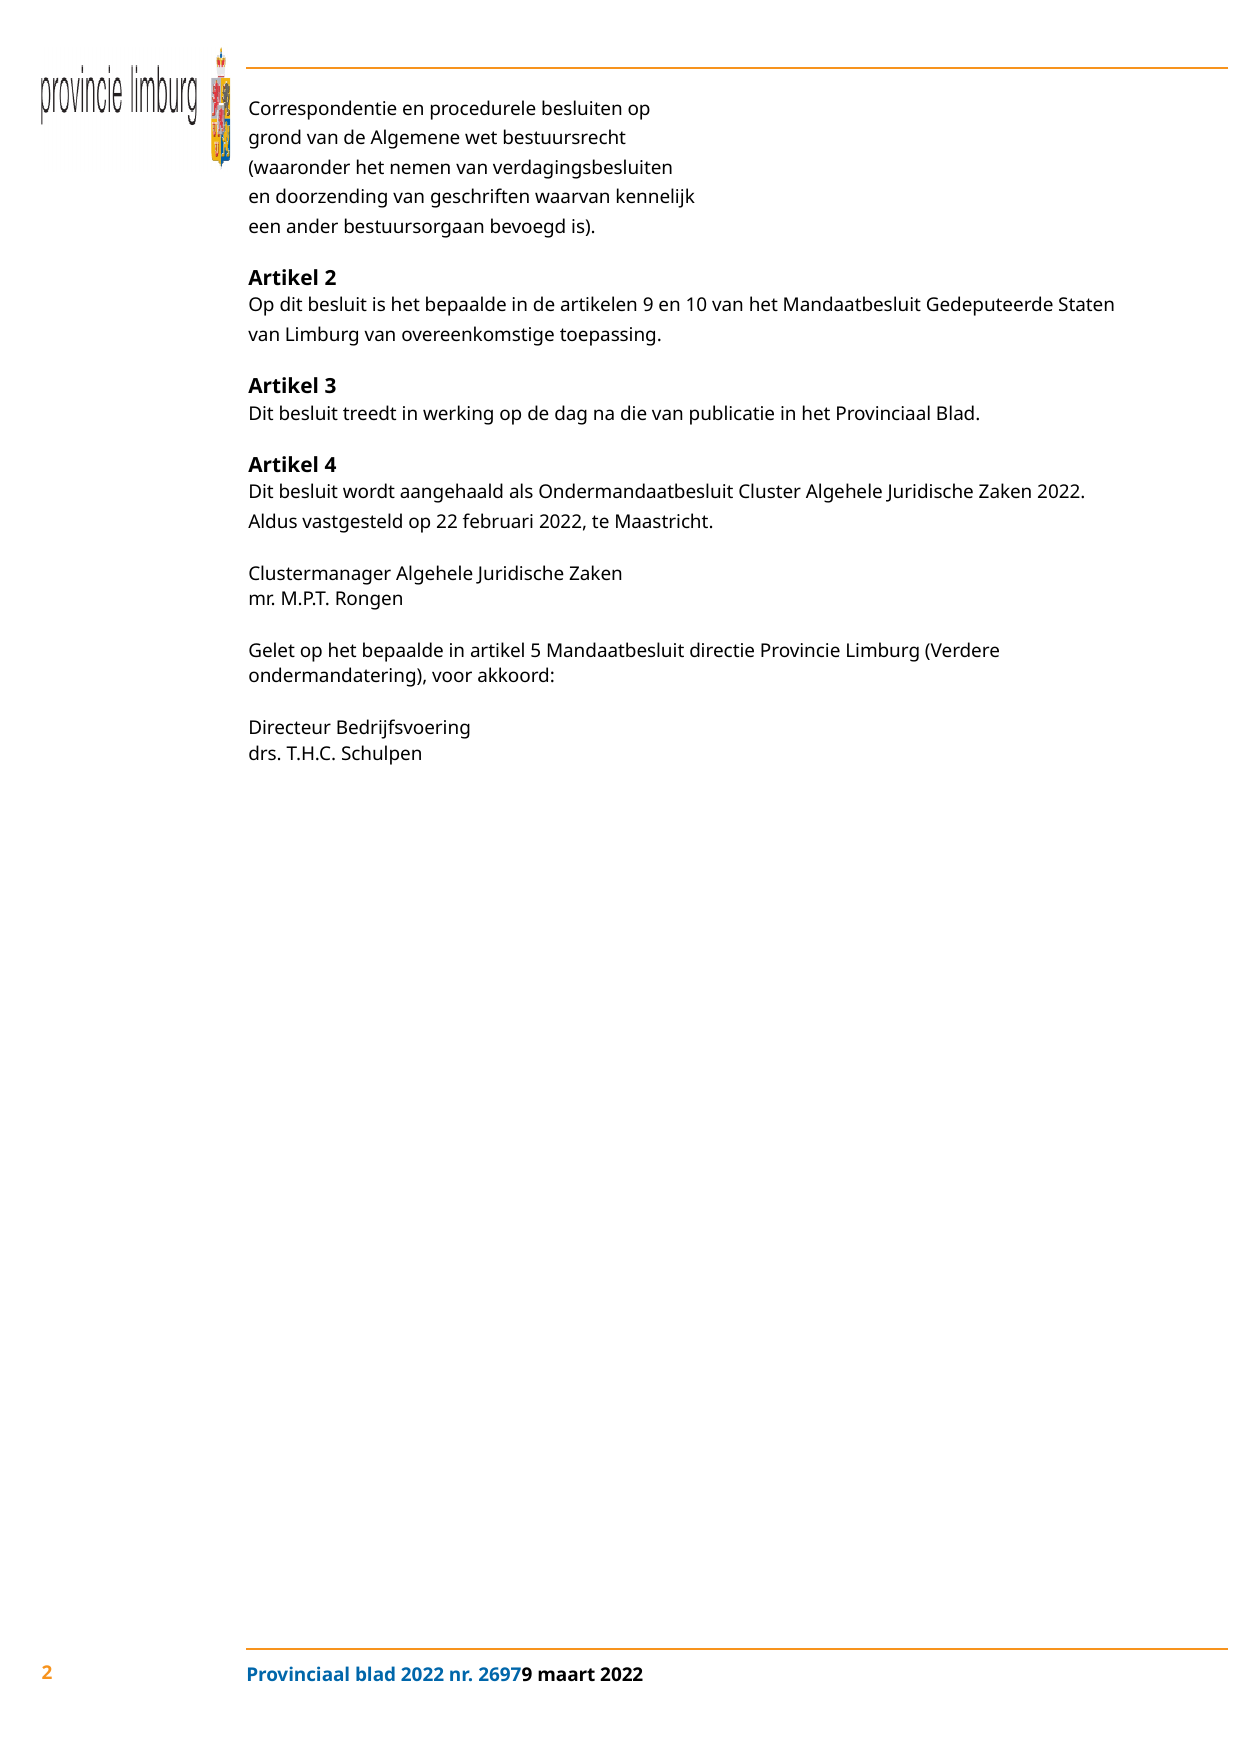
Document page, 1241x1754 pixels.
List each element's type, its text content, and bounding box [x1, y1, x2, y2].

text Artikel 3 [248, 371, 1152, 400]
text Dit besluit wordt aangehaald als Ondermandaatbesluit Cluster Algehele Juridische Zaken 2022. [248, 479, 1152, 504]
text drs. T.H.C. Schulpen [248, 740, 1152, 766]
text Directeur Bedrijfsvoering [248, 714, 1152, 740]
text Op dit besluit is het bepaalde in de artikelen 9 en 10 van het Mandaatbesluit Gedeputeerde Staten van Limburg van overeenkomstige toepassing. [248, 291, 1152, 347]
table_cell [700, 95, 1152, 239]
text Artikel 2 [248, 263, 1152, 291]
table_cell Correspondentie en procedurele besluiten op grond van de Algemene wet bestuursrecht (waaronder het nemen van verdagingsbesluiten en doorzending van geschriften waarvan kennelijk een ander bestuursorgaan bevoegd is). [248, 95, 700, 239]
text Aldus vastgesteld op 22 februari 2022, te Maastricht. [248, 508, 1152, 534]
text Artikel 4 [248, 450, 1152, 479]
picture [41, 47, 231, 172]
text Gelet op het bepaalde in artikel 5 Mandaatbesluit directie Provincie Limburg (Verdere ondermandatering), voor akkoord: [248, 637, 1152, 688]
text Clustermanager Algehele Juridische Zaken [248, 560, 1152, 585]
text mr. M.P.T. Rongen [248, 585, 1152, 611]
text Dit besluit treedt in werking op de dag na die van publicatie in het Provinciaal Blad. [248, 400, 1152, 426]
